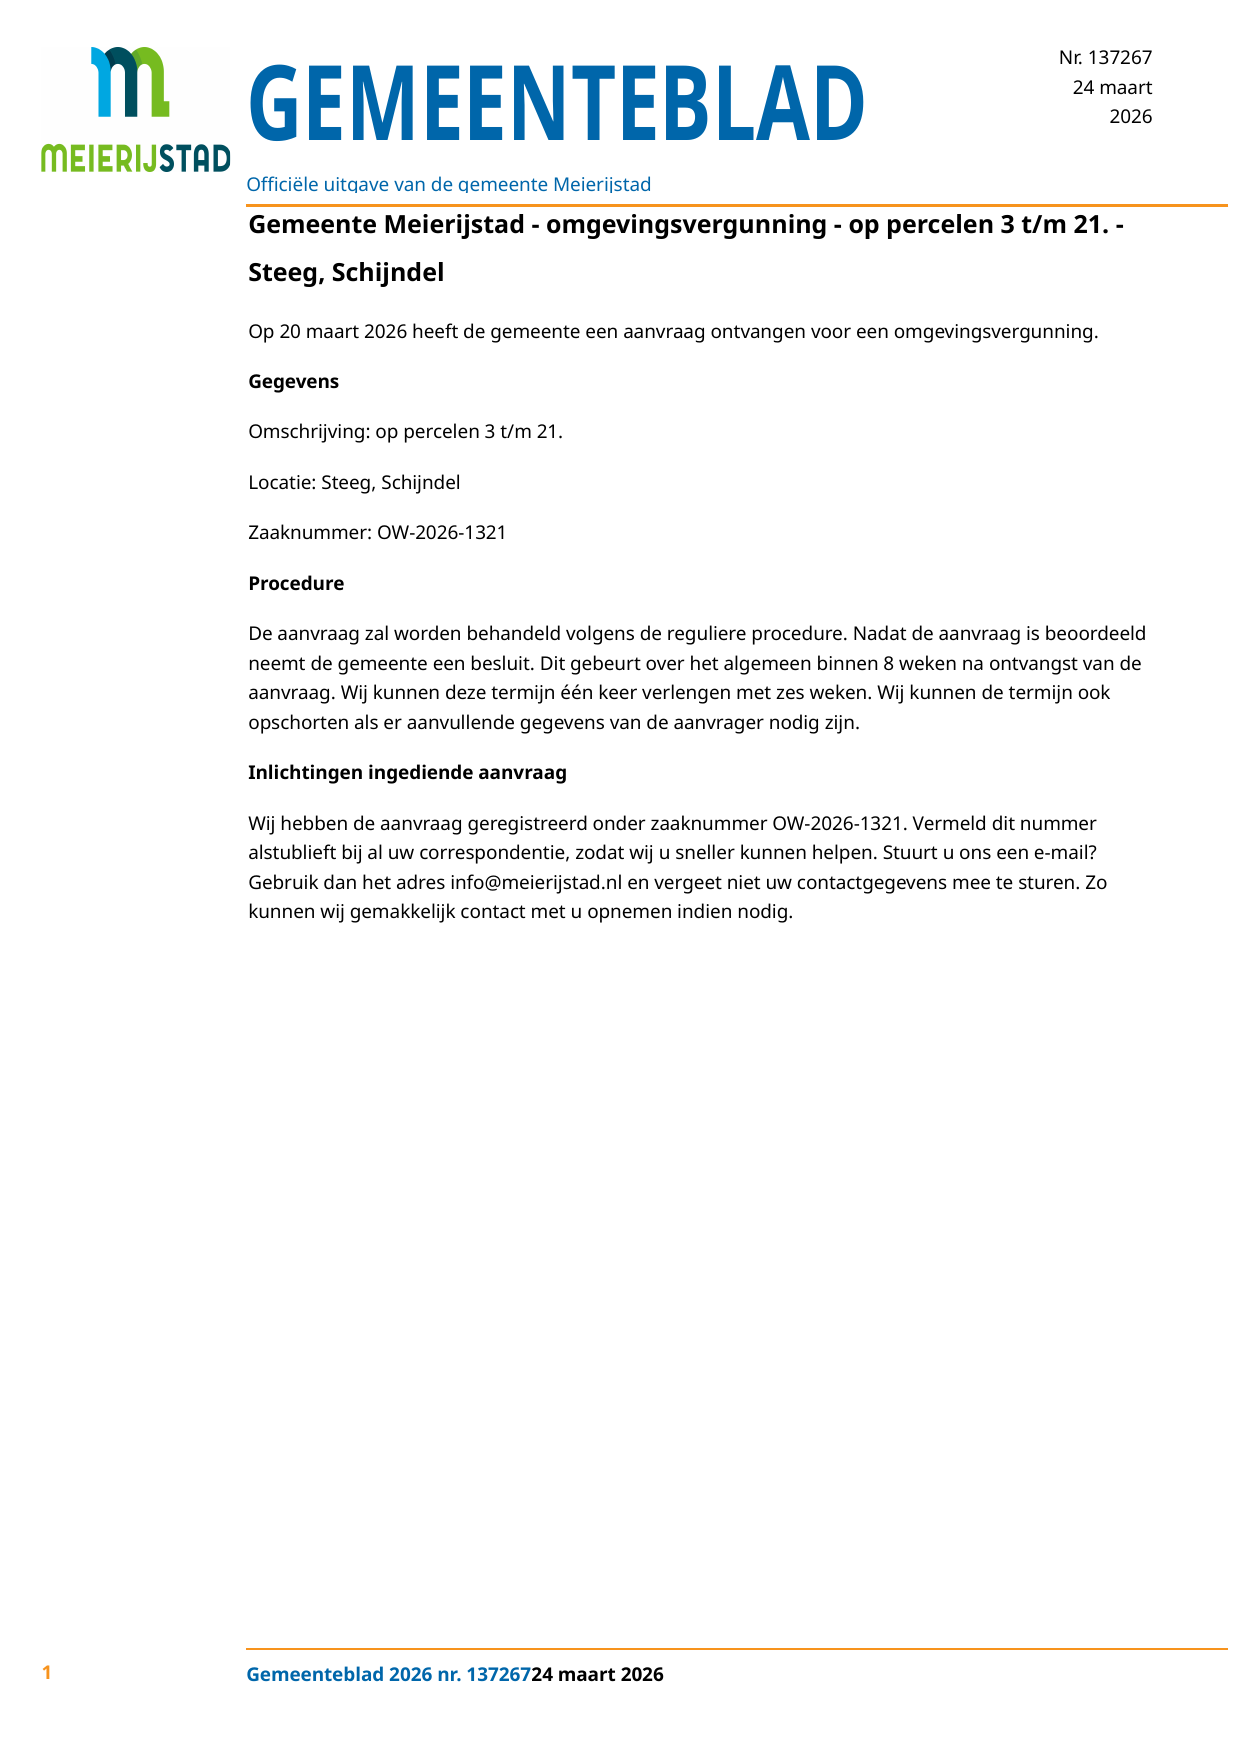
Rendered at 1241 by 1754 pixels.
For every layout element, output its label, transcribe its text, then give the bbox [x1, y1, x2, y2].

text Inlichtingen ingediende aanvraag [248, 759, 1152, 785]
text Zaaknummer: OW-2026-1321 [248, 519, 1152, 545]
text Locatie: Steeg, Schijndel [248, 469, 1152, 495]
text Wij hebben de aanvraag geregistreerd onder zaaknummer OW-2026-1321. Vermeld dit nummer alstublieft bij al uw correspondentie, zodat wij u sneller kunnen helpen. Stuurt u ons een e-mail? Gebruik dan het adres info@meierijstad.nl en vergeet niet uw contactgegevens mee te sturen. Zo kunnen wij gemakkelijk contact met u opnemen indien nodig. [248, 810, 1152, 924]
picture [41, 47, 231, 172]
text Omschrijving: op percelen 3 t/m 21. [248, 419, 1152, 444]
text Gegevens [248, 368, 1152, 394]
text Op 20 maart 2026 heeft de gemeente een aanvraag ontvangen voor een omgevingsvergunning. [248, 318, 1152, 344]
text Procedure [248, 570, 1152, 596]
text Gemeente Meierijstad - omgevingsvergunning - op percelen 3 t/m 21. - Steeg, Schijndel [248, 207, 1152, 288]
text De aanvraag zal worden behandeld volgens de reguliere procedure. Nadat de aanvraag is beoordeeld neemt de gemeente een besluit. Dit gebeurt over het algemeen binnen 8 weken na ontvangst van de aanvraag. Wij kunnen deze termijn één keer verlengen met zes weken. Wij kunnen de termijn ook opschorten als er aanvullende gegevens van de aanvrager nodig zijn. [248, 620, 1152, 735]
